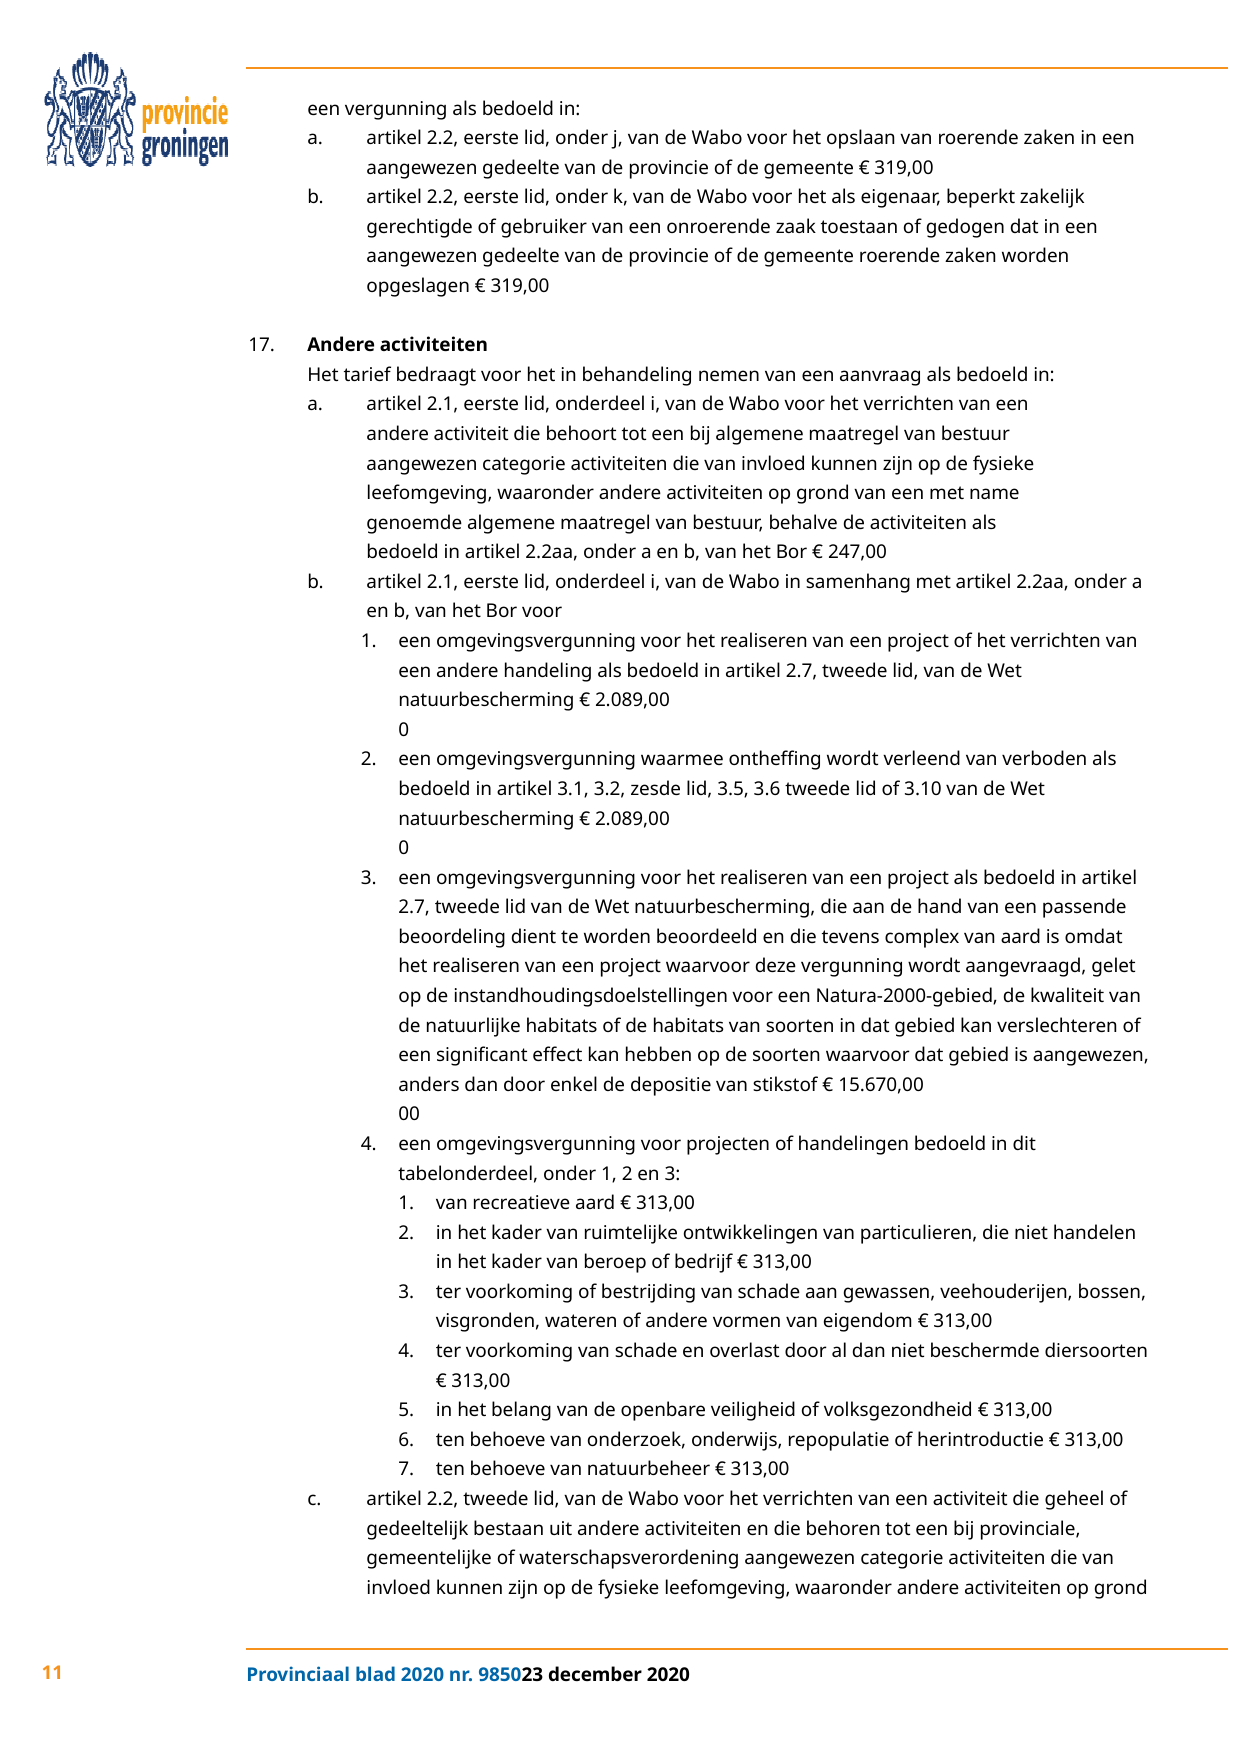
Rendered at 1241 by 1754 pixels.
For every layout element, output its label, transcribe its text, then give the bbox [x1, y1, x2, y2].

list 0 [361, 716, 1152, 742]
list artikel 2.2, eerste lid, onder j, van de Wabo voor het opslaan van roerende zaken in een aangewezen gedeelte van de provincie of de gemeente € 319,00 [307, 124, 1152, 180]
list artikel 2.1, eerste lid, onderdeel i, van de Wabo in samenhang met artikel 2.2aa, onder a en b, van het Bor voor [307, 568, 1152, 623]
list aangewezen categorie activiteiten die van invloed kunnen zijn op de fysieke [307, 450, 1152, 476]
list 0 [361, 834, 1152, 860]
list een vergunning als bedoeld in: [248, 95, 1152, 121]
list leefomgeving, waaronder andere activiteiten op grond van een met name [307, 479, 1152, 505]
list artikel 2.2, eerste lid, onder k, van de Wabo voor het als eigenaar, beperkt zakelijk gerechtigde of gebruiker van een onroerende zaak toestaan of gedogen dat in een aangewezen gedeelte van de provincie of de gemeente roerende zaken worden opgeslagen € 319,00 [307, 183, 1152, 298]
list ter voorkoming van schade en overlast door al dan niet beschermde diersoorten € 313,00 [398, 1337, 1152, 1393]
list Andere activiteiten [248, 331, 1152, 357]
list een omgevingsvergunning waarmee ontheffing wordt verleend van verboden als bedoeld in artikel 3.1, 3.2, zesde lid, 3.5, 3.6 tweede lid of 3.10 van de Wet natuurbescherming € 2.089,00 [361, 746, 1152, 831]
list in het belang van de openbare veiligheid of volksgezondheid € 313,00 [398, 1396, 1152, 1422]
list ten behoeve van onderzoek, onderwijs, repopulatie of herintroductie € 313,00 [398, 1426, 1152, 1452]
list een omgevingsvergunning voor het realiseren van een project als bedoeld in artikel 2.7, tweede lid van de Wet natuurbescherming, die aan de hand van een passende beoordeling dient te worden beoordeeld en die tevens complex van aard is omdat het realiseren van een project waarvoor deze vergunning wordt aangevraagd, gelet op de instandhoudingsdoelstellingen voor een Natura-2000-gebied, de kwaliteit van de natuurlijke habitats of de habitats van soorten in dat gebied kan verslechteren of een significant effect kan hebben op de soorten waarvoor dat gebied is aangewezen, anders dan door enkel de depositie van stikstof € 15.670,00 [361, 864, 1152, 1097]
list ten behoeve van natuurbeheer € 313,00 [398, 1456, 1152, 1481]
list in het kader van ruimtelijke ontwikkelingen van particulieren, die niet handelen in het kader van beroep of bedrijf € 313,00 [398, 1219, 1152, 1274]
list een omgevingsvergunning voor projecten of handelingen bedoeld in dit tabelonderdeel, onder 1, 2 en 3: [361, 1130, 1152, 1186]
list 00 [361, 1101, 1152, 1126]
picture [41, 47, 231, 172]
list artikel 2.1, eerste lid, onderdeel i, van de Wabo voor het verrichten van een [307, 391, 1152, 416]
list ter voorkoming of bestrijding van schade aan gewassen, veehouderijen, bossen, visgronden, wateren of andere vormen van eigendom € 313,00 [398, 1278, 1152, 1333]
list een omgevingsvergunning voor het realiseren van een project of het verrichten van een andere handeling als bedoeld in artikel 2.7, tweede lid, van de Wet natuurbescherming € 2.089,00 [361, 627, 1152, 712]
list Het tarief bedraagt voor het in behandeling nemen van een aanvraag als bedoeld in: [248, 361, 1152, 387]
list van recreatieve aard € 313,00 [398, 1189, 1152, 1215]
list bedoeld in artikel 2.2aa, onder a en b, van het Bor € 247,00 [307, 538, 1152, 564]
list artikel 2.2, tweede lid, van de Wabo voor het verrichten van een activiteit die geheel of gedeeltelijk bestaan uit andere activiteiten en die behoren tot een bij provinciale, gemeentelijke of waterschapsverordening aangewezen categorie activiteiten die van invloed kunnen zijn op de fysieke leefomgeving, waaronder andere activiteiten op grond [307, 1485, 1152, 1600]
list genoemde algemene maatregel van bestuur, behalve de activiteiten als [307, 509, 1152, 535]
list andere activiteit die behoort tot een bij algemene maatregel van bestuur [307, 420, 1152, 446]
